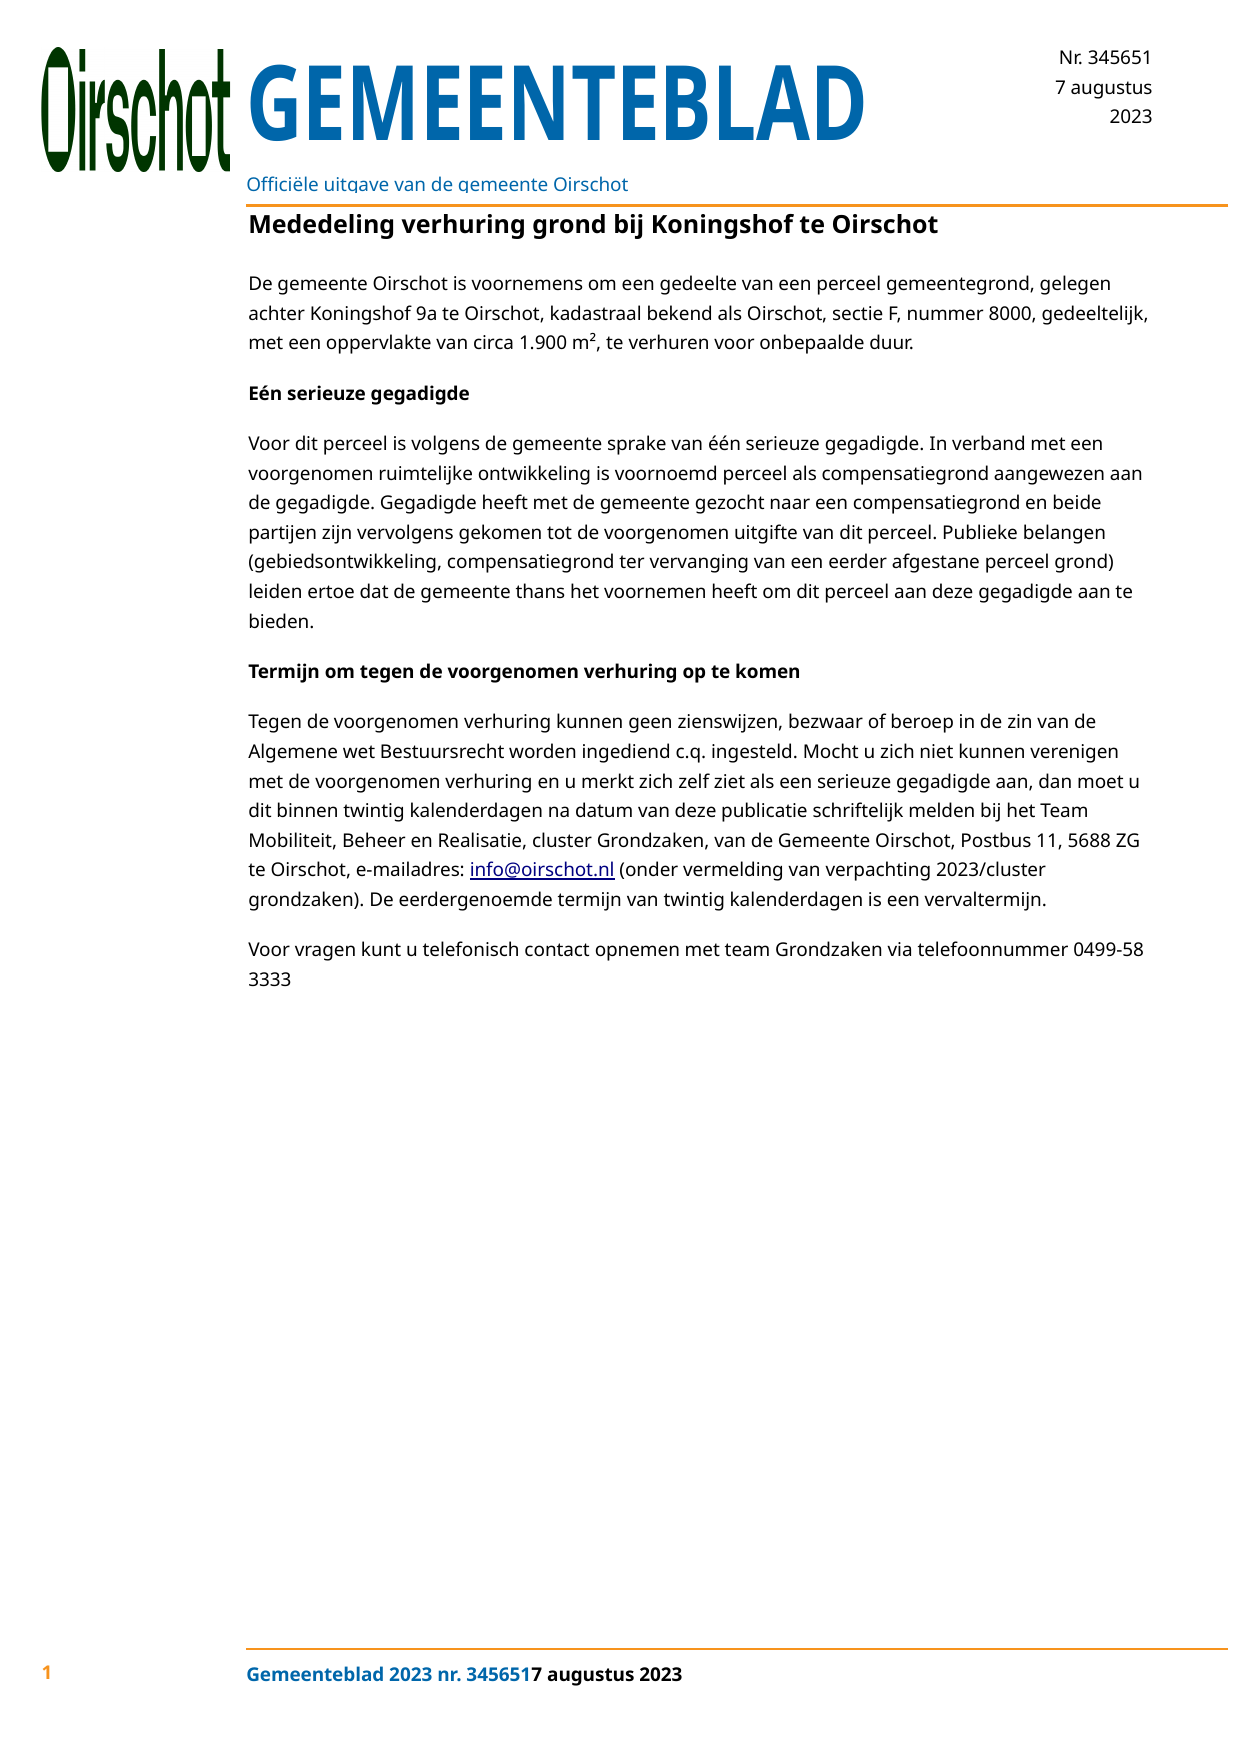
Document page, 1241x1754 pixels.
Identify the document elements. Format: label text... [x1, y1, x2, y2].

text Termijn om tegen de voorgenomen verhuring op te komen [248, 658, 1152, 684]
text Tegen de voorgenomen verhuring kunnen geen zienswijzen, bezwaar of beroep in de zin van de Algemene wet Bestuursrecht worden ingediend c.q. ingesteld. Mocht u zich niet kunnen verenigen met de voorgenomen verhuring en u merkt zich zelf ziet als een serieuze gegadigde aan, dan moet u dit binnen twintig kalenderdagen na datum van deze publicatie schriftelijk melden bij het Team Mobiliteit, Beheer en Realisatie, cluster Grondzaken, van de Gemeente Oirschot, Postbus 11, 5688 ZG te Oirschot, e-mailadres: info@oirschot.nl (onder vermelding van verpachting 2023/cluster grondzaken). De eerdergenoemde termijn van twintig kalenderdagen is een vervaltermijn. [248, 709, 1152, 912]
text De gemeente Oirschot is voornemens om een gedeelte van een perceel gemeentegrond, gelegen achter Koningshof 9a te Oirschot, kadastraal bekend als Oirschot, sectie F, nummer 8000, gedeeltelijk, met een oppervlakte van circa 1.900 m², te verhuren voor onbepaalde duur. [248, 270, 1152, 355]
text Voor dit perceel is volgens de gemeente sprake van één serieuze gegadigde. In verband met een voorgenomen ruimtelijke ontwikkeling is voornoemd perceel als compensatiegrond aangewezen aan de gegadigde. Gegadigde heeft met de gemeente gezocht naar een compensatiegrond en beide partijen zijn vervolgens gekomen tot de voorgenomen uitgifte van dit perceel. Publieke belangen (gebiedsontwikkeling, compensatiegrond ter vervanging van een eerder afgestane perceel grond) leiden ertoe dat de gemeente thans het voornemen heeft om dit perceel aan deze gegadigde aan te bieden. [248, 430, 1152, 633]
text Mededeling verhuring grond bij Koningshof te Oirschot [248, 207, 1152, 241]
picture [41, 47, 231, 172]
text Eén serieuze gegadigde [248, 380, 1152, 406]
text Voor vragen kunt u telefonisch contact opnemen met team Grondzaken via telefoonnummer 0499-58 3333 [248, 937, 1152, 992]
